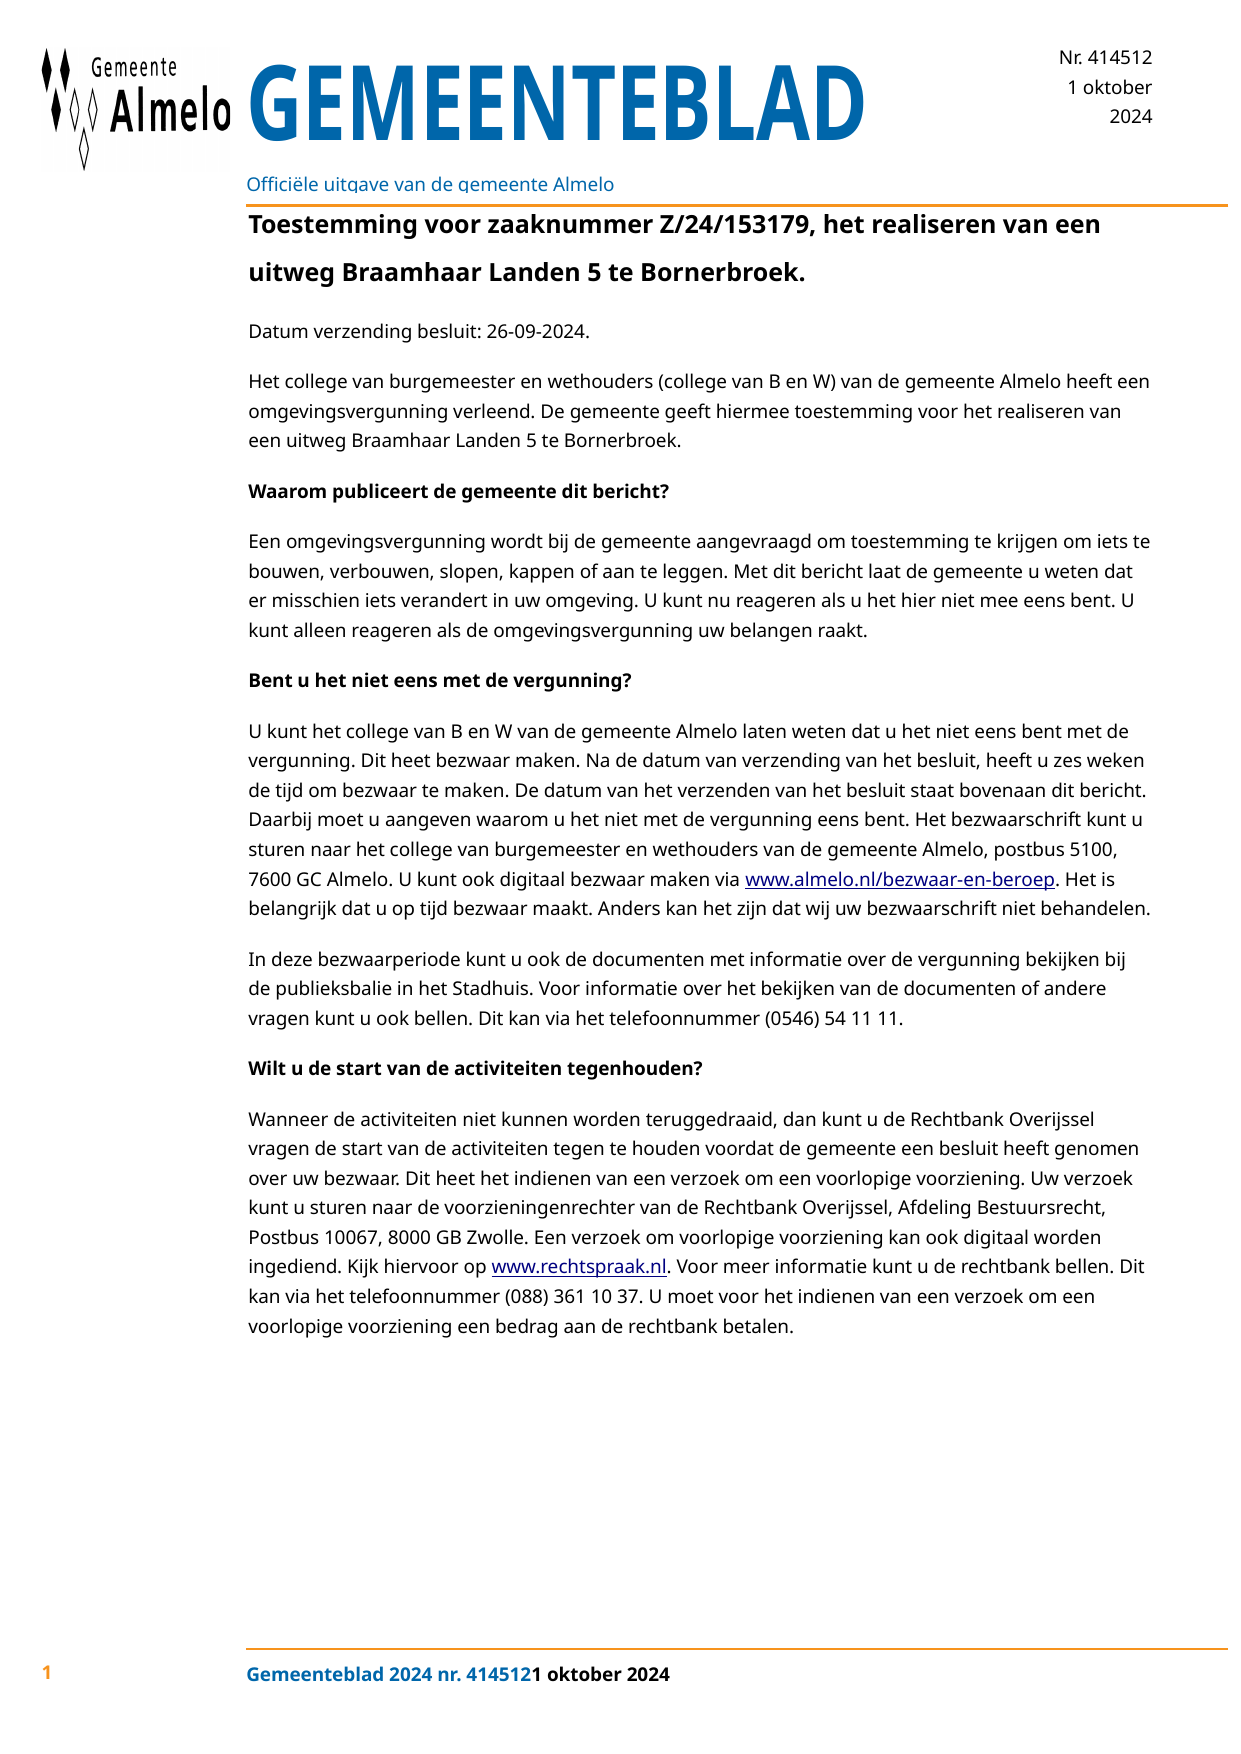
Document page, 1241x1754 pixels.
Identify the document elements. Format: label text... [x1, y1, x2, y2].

picture [41, 47, 231, 172]
text U kunt het college van B en W van de gemeente Almelo laten weten dat u het niet eens bent met de vergunning. Dit heet bezwaar maken. Na de datum van verzending van het besluit, heeft u zes weken de tijd om bezwaar te maken. De datum van het verzenden van het besluit staat bovenaan dit bericht. Daarbij moet u aangeven waarom u het niet met de vergunning eens bent. Het bezwaarschrift kunt u sturen naar het college van burgemeester en wethouders van de gemeente Almelo, postbus 5100, 7600 GC Almelo. U kunt ook digitaal bezwaar maken via www.almelo.nl/bezwaar-en-beroep. Het is belangrijk dat u op tijd bezwaar maakt. Anders kan het zijn dat wij uw bezwaarschrift niet behandelen. [248, 718, 1152, 921]
text In deze bezwaarperiode kunt u ook de documenten met informatie over de vergunning bekijken bij de publieksbalie in het Stadhuis. Voor informatie over het bekijken van de documenten of andere vragen kunt u ook bellen. Dit kan via het telefoonnummer (0546) 54 11 11. [248, 946, 1152, 1031]
text Het college van burgemeester en wethouders (college van B en W) van de gemeente Almelo heeft een omgevingsvergunning verleend. De gemeente geeft hiermee toestemming voor het realiseren van een uitweg Braamhaar Landen 5 te Bornerbroek. [248, 368, 1152, 453]
text Bent u het niet eens met de vergunning? [248, 667, 1152, 693]
text Wilt u de start van de activiteiten tegenhouden? [248, 1055, 1152, 1081]
text Datum verzending besluit: 26-09-2024. [248, 318, 1152, 344]
text Toestemming voor zaaknummer Z/24/153179, het realiseren van een uitweg Braamhaar Landen 5 te Bornerbroek. [248, 207, 1152, 288]
text Een omgevingsvergunning wordt bij de gemeente aangevraagd om toestemming te krijgen om iets te bouwen, verbouwen, slopen, kappen of aan te leggen. Met dit bericht laat de gemeente u weten dat er misschien iets verandert in uw omgeving. U kunt nu reageren als u het hier niet mee eens bent. U kunt alleen reageren als de omgevingsvergunning uw belangen raakt. [248, 528, 1152, 643]
text Waarom publiceert de gemeente dit bericht? [248, 478, 1152, 504]
text Wanneer de activiteiten niet kunnen worden teruggedraaid, dan kunt u de Rechtbank Overijssel vragen de start van de activiteiten tegen te houden voordat de gemeente een besluit heeft genomen over uw bezwaar. Dit heet het indienen van een verzoek om een voorlopige voorziening. Uw verzoek kunt u sturen naar de voorzieningenrechter van de Rechtbank Overijssel, Afdeling Bestuursrecht, Postbus 10067, 8000 GB Zwolle. Een verzoek om voorlopige voorziening kan ook digitaal worden ingediend. Kijk hiervoor op www.rechtspraak.nl. Voor meer informatie kunt u de rechtbank bellen. Dit kan via het telefoonnummer (088) 361 10 37. U moet voor het indienen van een verzoek om een voorlopige voorziening een bedrag aan de rechtbank betalen. [248, 1106, 1152, 1339]
